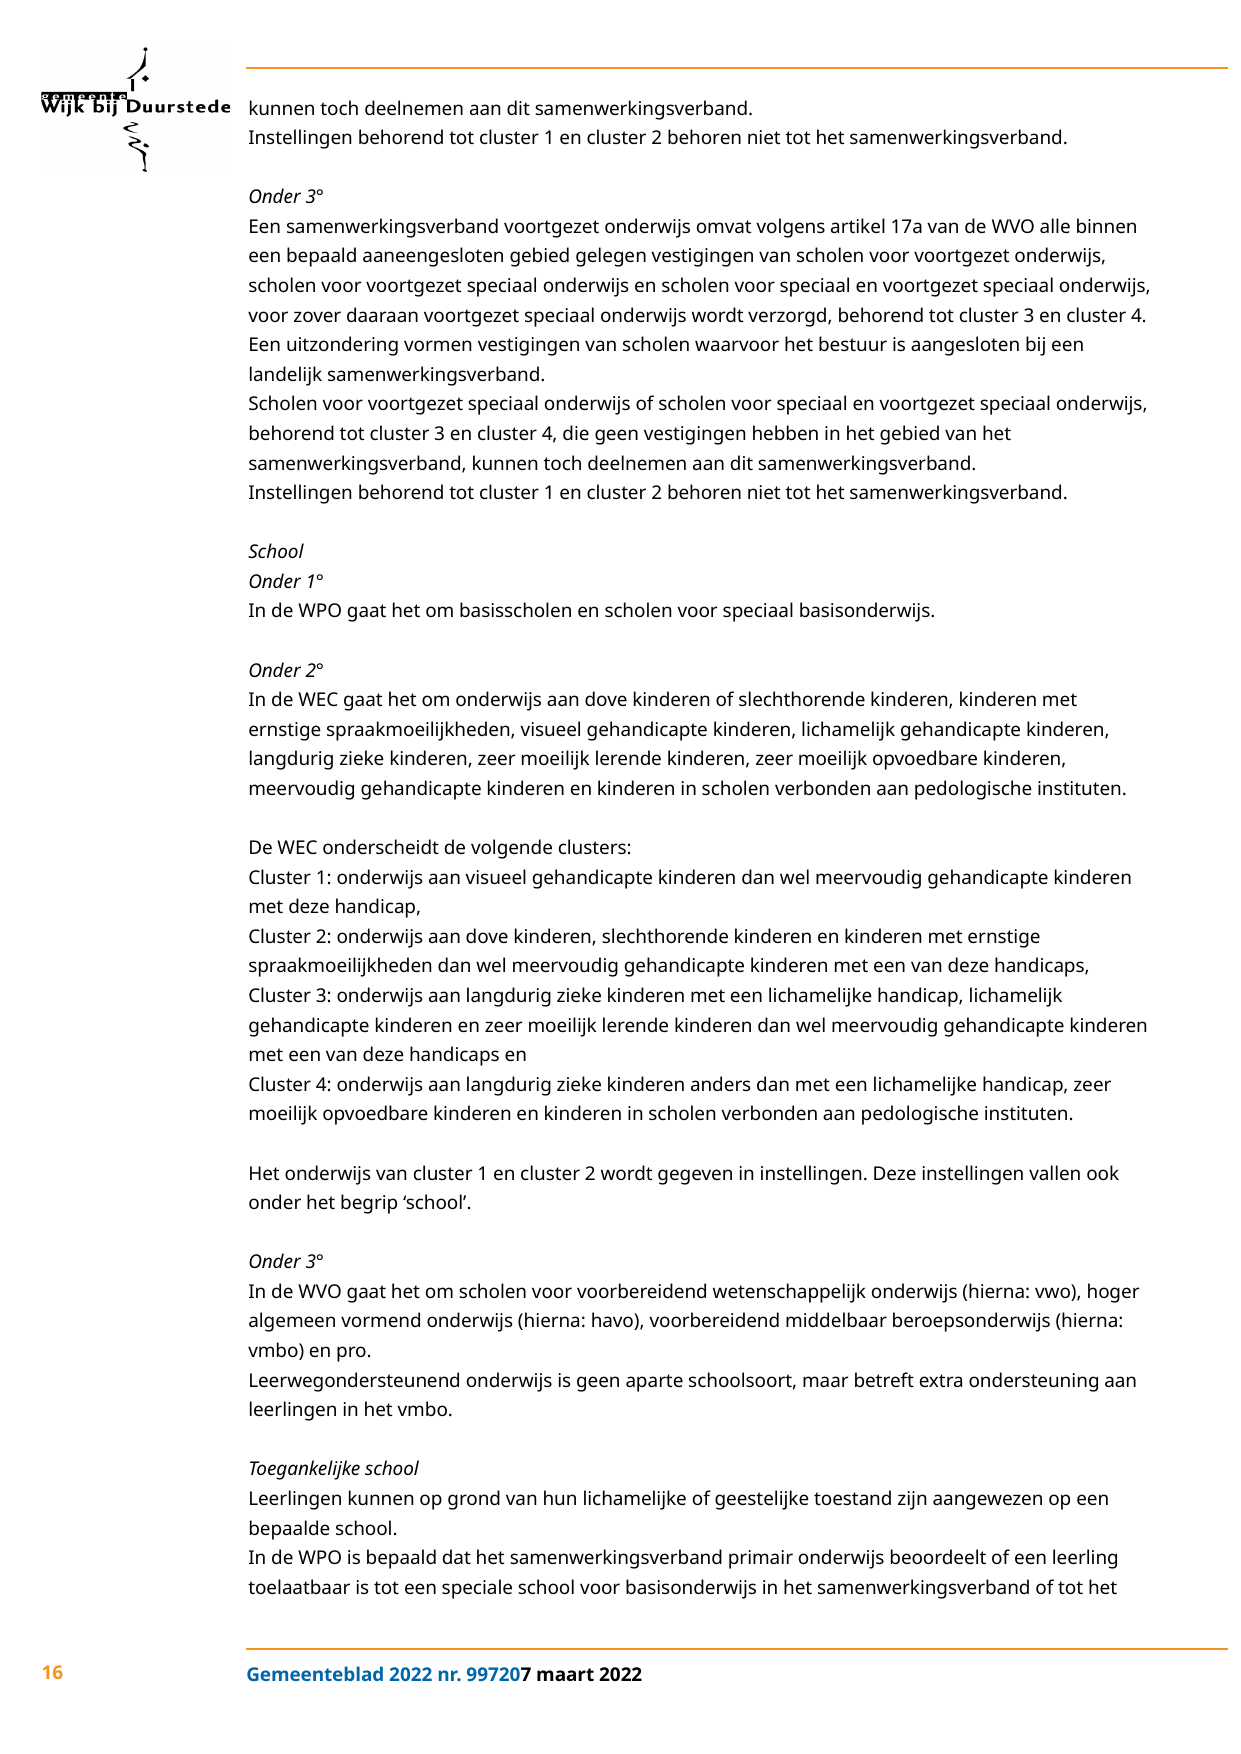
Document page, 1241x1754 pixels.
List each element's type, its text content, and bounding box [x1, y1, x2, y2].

text Instellingen behorend tot cluster 1 en cluster 2 behoren niet tot het samenwerkingsverband. [248, 479, 1152, 505]
text De WEC onderscheidt de volgende clusters: [248, 834, 1152, 860]
text kunnen toch deelnemen aan dit samenwerkingsverband. [248, 95, 1152, 121]
text In de WEC gaat het om onderwijs aan dove kinderen of slechthorende kinderen, kinderen met ernstige spraakmoeilijkheden, visueel gehandicapte kinderen, lichamelijk gehandicapte kinderen, langdurig zieke kinderen, zeer moeilijk lerende kinderen, zeer moeilijk opvoedbare kinderen, meervoudig gehandicapte kinderen en kinderen in scholen verbonden aan pedologische instituten. [248, 686, 1152, 801]
text Een samenwerkingsverband voortgezet onderwijs omvat volgens artikel 17a van de WVO alle binnen een bepaald aaneengesloten gebied gelegen vestigingen van scholen voor voortgezet onderwijs, scholen voor voortgezet speciaal onderwijs en scholen voor speciaal en voortgezet speciaal onderwijs, voor zover daaraan voortgezet speciaal onderwijs wordt verzorgd, behorend tot cluster 3 en cluster 4. Een uitzondering vormen vestigingen van scholen waarvoor het bestuur is aangesloten bij een landelijk samenwerkingsverband. [248, 213, 1152, 387]
text In de WPO gaat het om basisscholen en scholen voor speciaal basisonderwijs. [248, 598, 1152, 623]
text Leerlingen kunnen op grond van hun lichamelijke of geestelijke toestand zijn aangewezen op een bepaalde school. [248, 1485, 1152, 1541]
text Instellingen behorend tot cluster 1 en cluster 2 behoren niet tot het samenwerkingsverband. [248, 124, 1152, 150]
text Cluster 4: onderwijs aan langdurig zieke kinderen anders dan met een lichamelijke handicap, zeer moeilijk opvoedbare kinderen en kinderen in scholen verbonden aan pedologische instituten. [248, 1071, 1152, 1126]
text Cluster 2: onderwijs aan dove kinderen, slechthorende kinderen en kinderen met ernstige spraakmoeilijkheden dan wel meervoudig gehandicapte kinderen met een van deze handicaps, [248, 923, 1152, 978]
text In de WPO is bepaald dat het samenwerkingsverband primair onderwijs beoordeelt of een leerling toelaatbaar is tot een speciale school voor basisonderwijs in het samenwerkingsverband of tot het [248, 1544, 1152, 1600]
picture [41, 47, 231, 172]
text Toegankelijke school [248, 1456, 1152, 1481]
text Cluster 1: onderwijs aan visueel gehandicapte kinderen dan wel meervoudig gehandicapte kinderen met deze handicap, [248, 864, 1152, 919]
text Onder 1° [248, 568, 1152, 594]
text Het onderwijs van cluster 1 en cluster 2 wordt gegeven in instellingen. Deze instellingen vallen ook onder het begrip ‘school’. [248, 1160, 1152, 1215]
text Scholen voor voortgezet speciaal onderwijs of scholen voor speciaal en voortgezet speciaal onderwijs, behorend tot cluster 3 en cluster 4, die geen vestigingen hebben in het gebied van het samenwerkingsverband, kunnen toch deelnemen aan dit samenwerkingsverband. [248, 391, 1152, 476]
text Onder 3° [248, 183, 1152, 209]
text Onder 2° [248, 657, 1152, 683]
text Onder 3° [248, 1248, 1152, 1274]
text Cluster 3: onderwijs aan langdurig zieke kinderen met een lichamelijke handicap, lichamelijk gehandicapte kinderen en zeer moeilijk lerende kinderen dan wel meervoudig gehandicapte kinderen met een van deze handicaps en [248, 982, 1152, 1067]
text In de WVO gaat het om scholen voor voorbereidend wetenschappelijk onderwijs (hierna: vwo), hoger algemeen vormend onderwijs (hierna: havo), voorbereidend middelbaar beroepsonderwijs (hierna: vmbo) en pro. [248, 1278, 1152, 1363]
text Leerwegondersteunend onderwijs is geen aparte schoolsoort, maar betreft extra ondersteuning aan leerlingen in het vmbo. [248, 1367, 1152, 1422]
text School [248, 538, 1152, 564]
